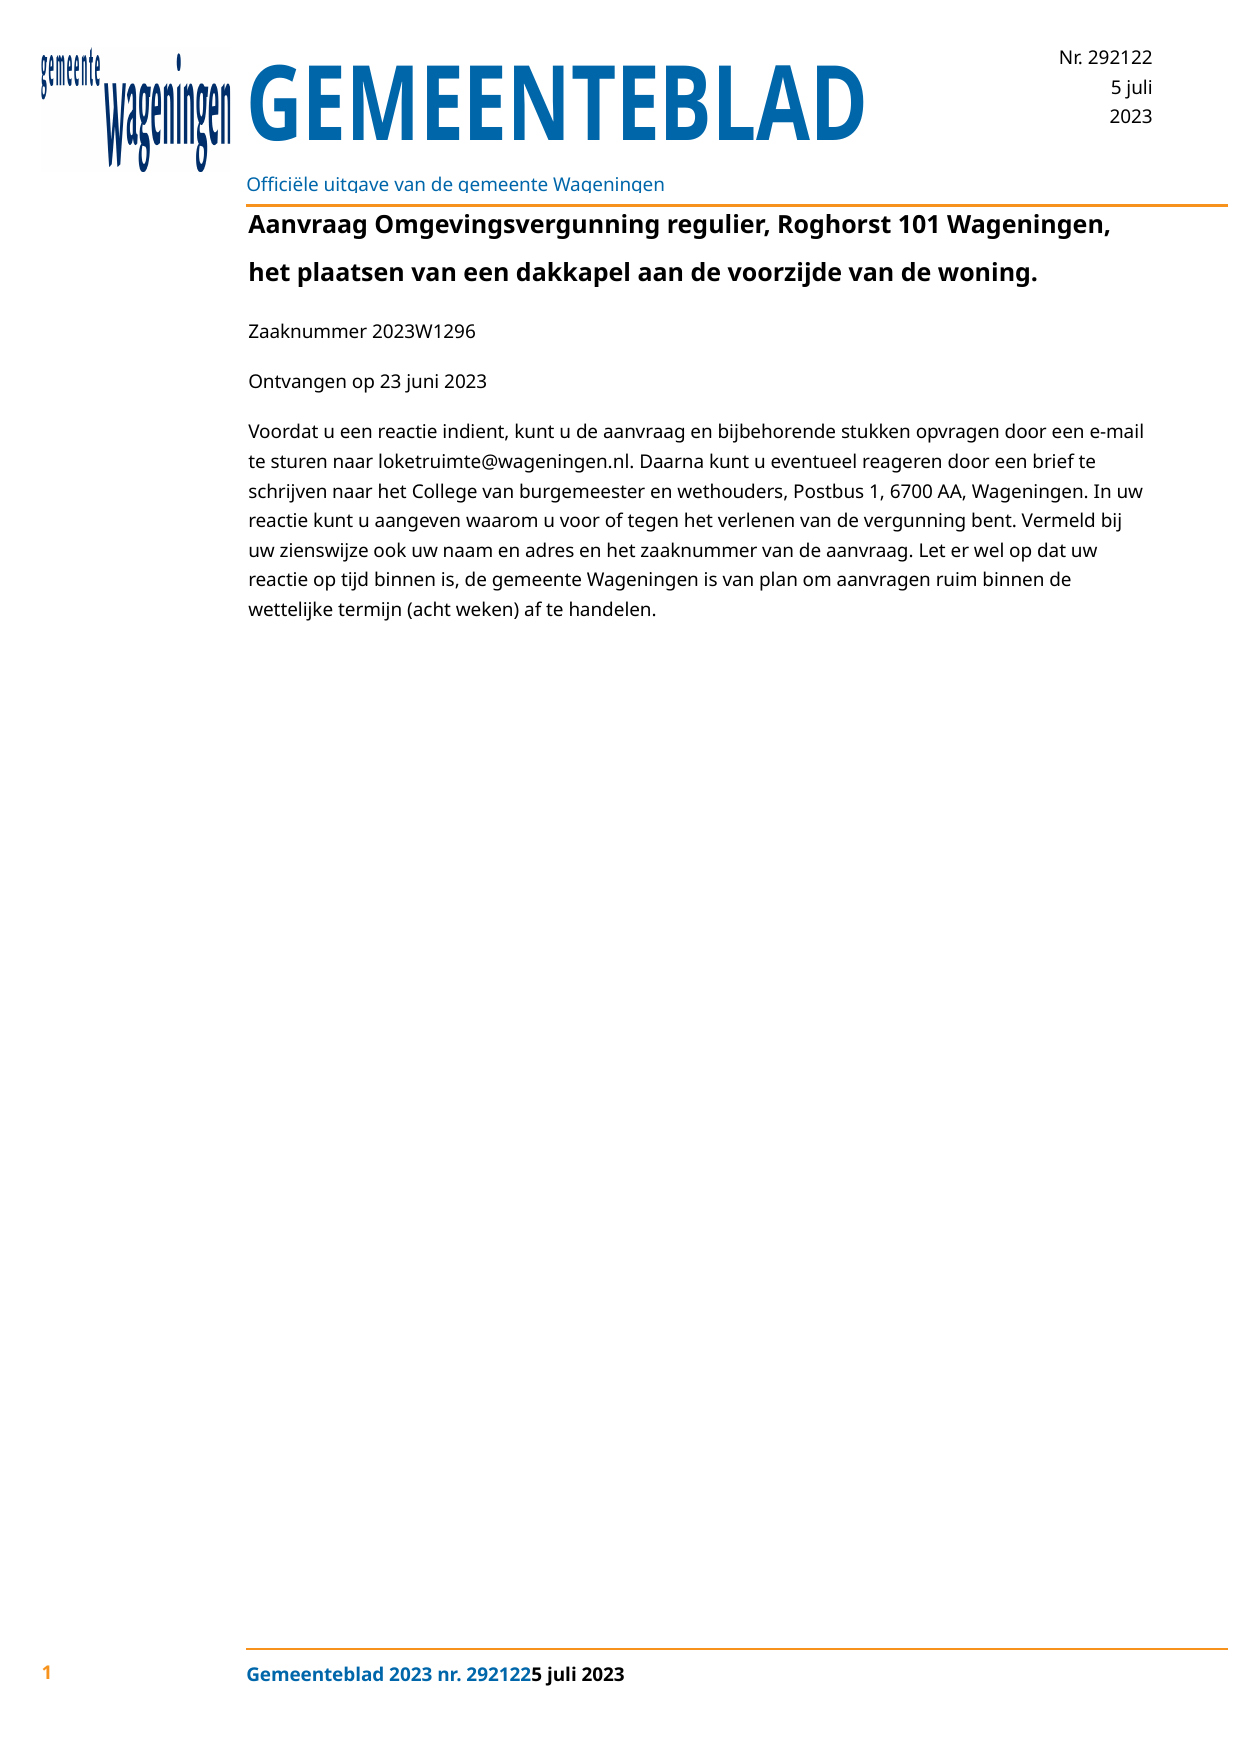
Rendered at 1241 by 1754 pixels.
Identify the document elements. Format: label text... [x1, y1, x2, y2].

text Voordat u een reactie indient, kunt u de aanvraag en bijbehorende stukken opvragen door een e-mail te sturen naar loketruimte@wageningen.nl. Daarna kunt u eventueel reageren door een brief te schrijven naar het College van burgemeester en wethouders, Postbus 1, 6700 AA, Wageningen. In uw reactie kunt u aangeven waarom u voor of tegen het verlenen van de vergunning bent. Vermeld bij uw zienswijze ook uw naam en adres en het zaaknummer van de aanvraag. Let er wel op dat uw reactie op tijd binnen is, de gemeente Wageningen is van plan om aanvragen ruim binnen de wettelijke termijn (acht weken) af te handelen. [248, 419, 1152, 622]
picture [41, 47, 231, 172]
text Zaaknummer 2023W1296 [248, 318, 1152, 344]
text Aanvraag Omgevingsvergunning regulier, Roghorst 101 Wageningen, het plaatsen van een dakkapel aan de voorzijde van de woning. [248, 207, 1152, 288]
text Ontvangen op 23 juni 2023 [248, 368, 1152, 394]
